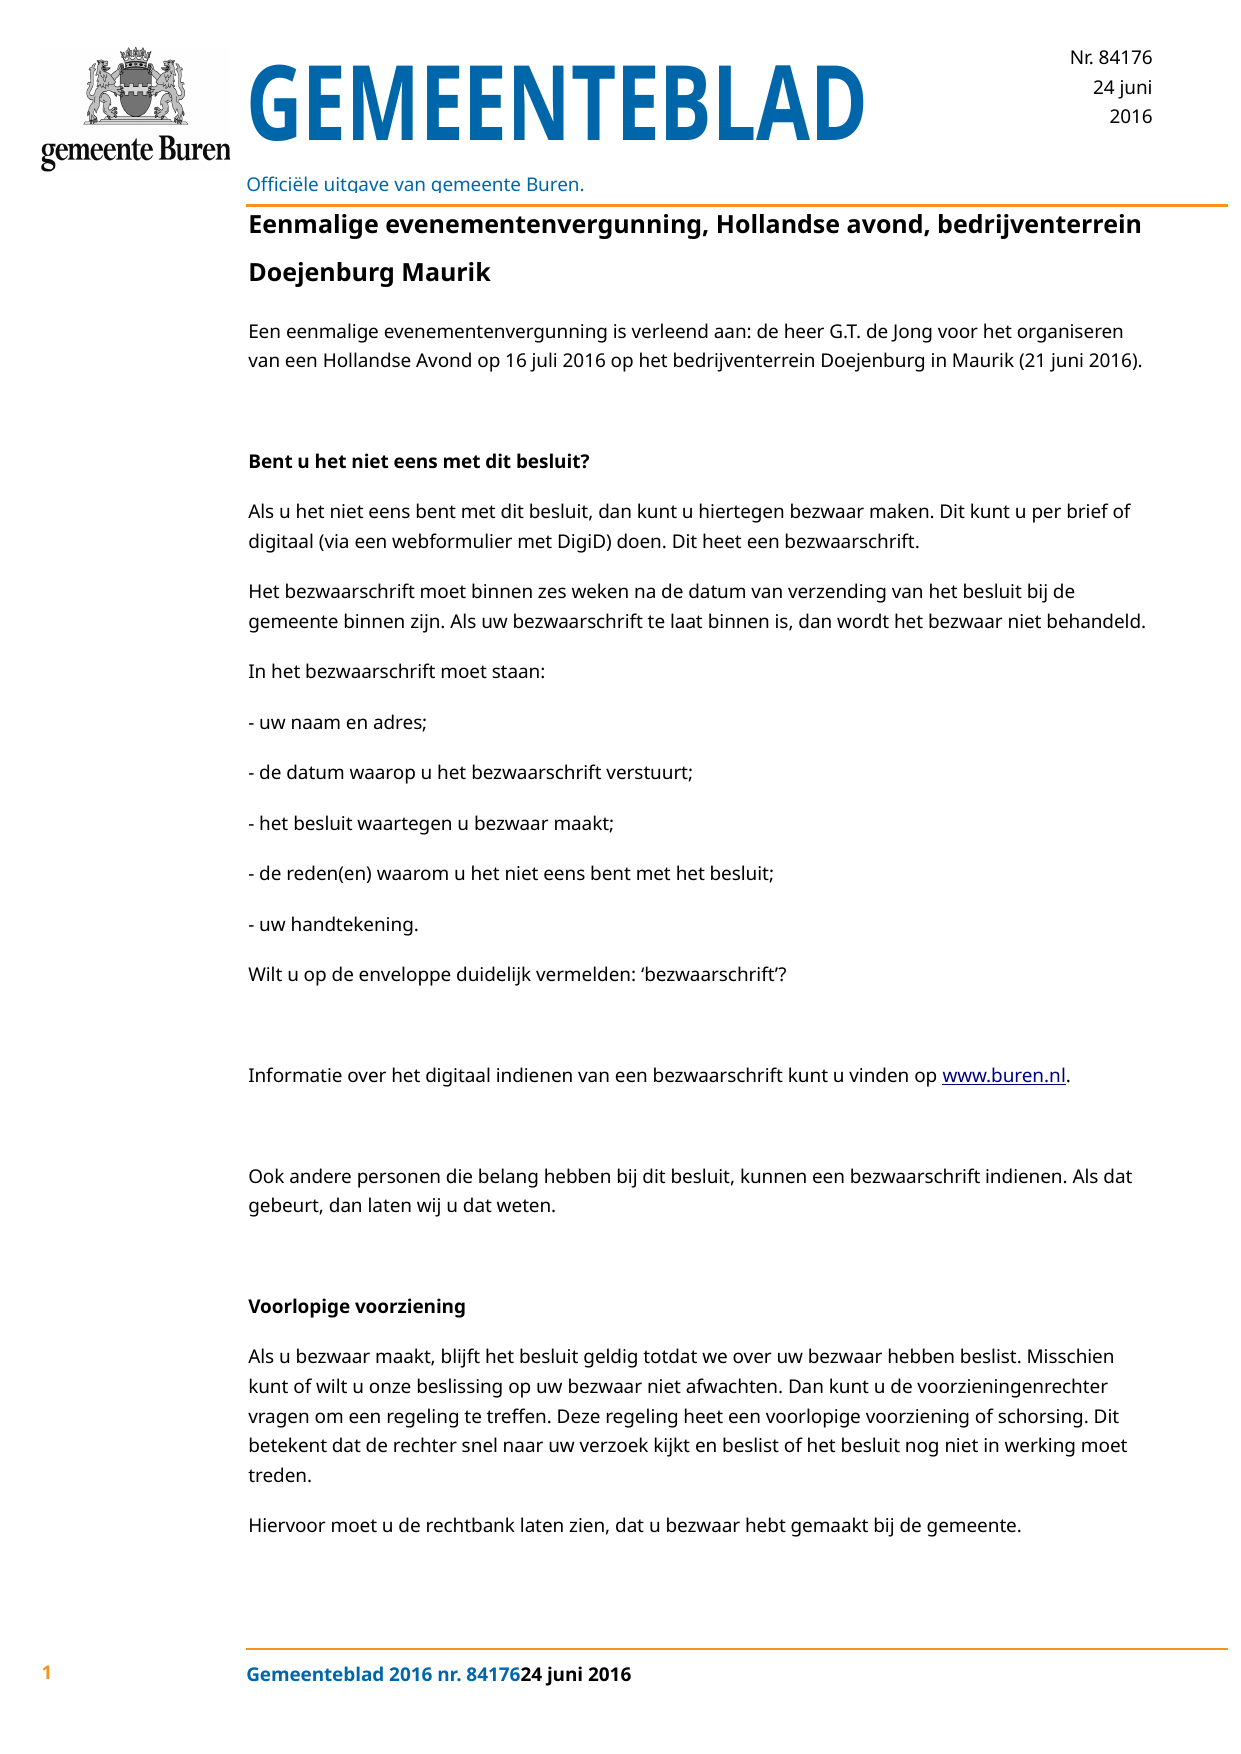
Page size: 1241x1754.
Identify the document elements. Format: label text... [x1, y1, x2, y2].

picture [41, 47, 231, 172]
text Voorlopige voorziening [248, 1293, 1152, 1319]
text Wilt u op de enveloppe duidelijk vermelden: ‘bezwaarschrift’? [248, 961, 1152, 987]
text Bent u het niet eens met dit besluit? [248, 448, 1152, 474]
text - de reden(en) waarom u het niet eens bent met het besluit; [248, 860, 1152, 886]
text - uw handtekening. [248, 911, 1152, 937]
text Het bezwaarschrift moet binnen zes weken na de datum van verzending van het besluit bij de gemeente binnen zijn. Als uw bezwaarschrift te laat binnen is, dan wordt het bezwaar niet behandeld. [248, 579, 1152, 634]
text Als u het niet eens bent met dit besluit, dan kunt u hiertegen bezwaar maken. Dit kunt u per brief of digitaal (via een webformulier met DigiD) doen. Dit heet een bezwaarschrift. [248, 499, 1152, 554]
text In het bezwaarschrift moet staan: [248, 659, 1152, 684]
text Als u bezwaar maakt, blijft het besluit geldig totdat we over uw bezwaar hebben beslist. Misschien kunt of wilt u onze beslissing op uw bezwaar niet afwachten. Dan kunt u de voorzieningenrechter vragen om een regeling te treffen. Deze regeling heet een voorlopige voorziening of schorsing. Dit betekent dat de rechter snel naar uw verzoek kijkt en beslist of het besluit nog niet in werking moet treden. [248, 1344, 1152, 1488]
text Hiervoor moet u de rechtbank laten zien, dat u bezwaar hebt gemaakt bij de gemeente. [248, 1512, 1152, 1538]
text - uw naam en adres; [248, 709, 1152, 735]
text Eenmalige evenementenvergunning, Hollandse avond, bedrijventerrein Doejenburg Maurik [248, 207, 1152, 288]
text Een eenmalige evenementenvergunning is verleend aan: de heer G.T. de Jong voor het organiseren van een Hollandse Avond op 16 juli 2016 op het bedrijventerrein Doejenburg in Maurik (21 juni 2016). [248, 318, 1152, 373]
text - het besluit waartegen u bezwaar maakt; [248, 810, 1152, 836]
text Informatie over het digitaal indienen van een bezwaarschrift kunt u vinden op www.buren.nl. [248, 1062, 1152, 1088]
text - de datum waarop u het bezwaarschrift verstuurt; [248, 759, 1152, 785]
text Ook andere personen die belang hebben bij dit besluit, kunnen een bezwaarschrift indienen. Als dat gebeurt, dan laten wij u dat weten. [248, 1163, 1152, 1218]
